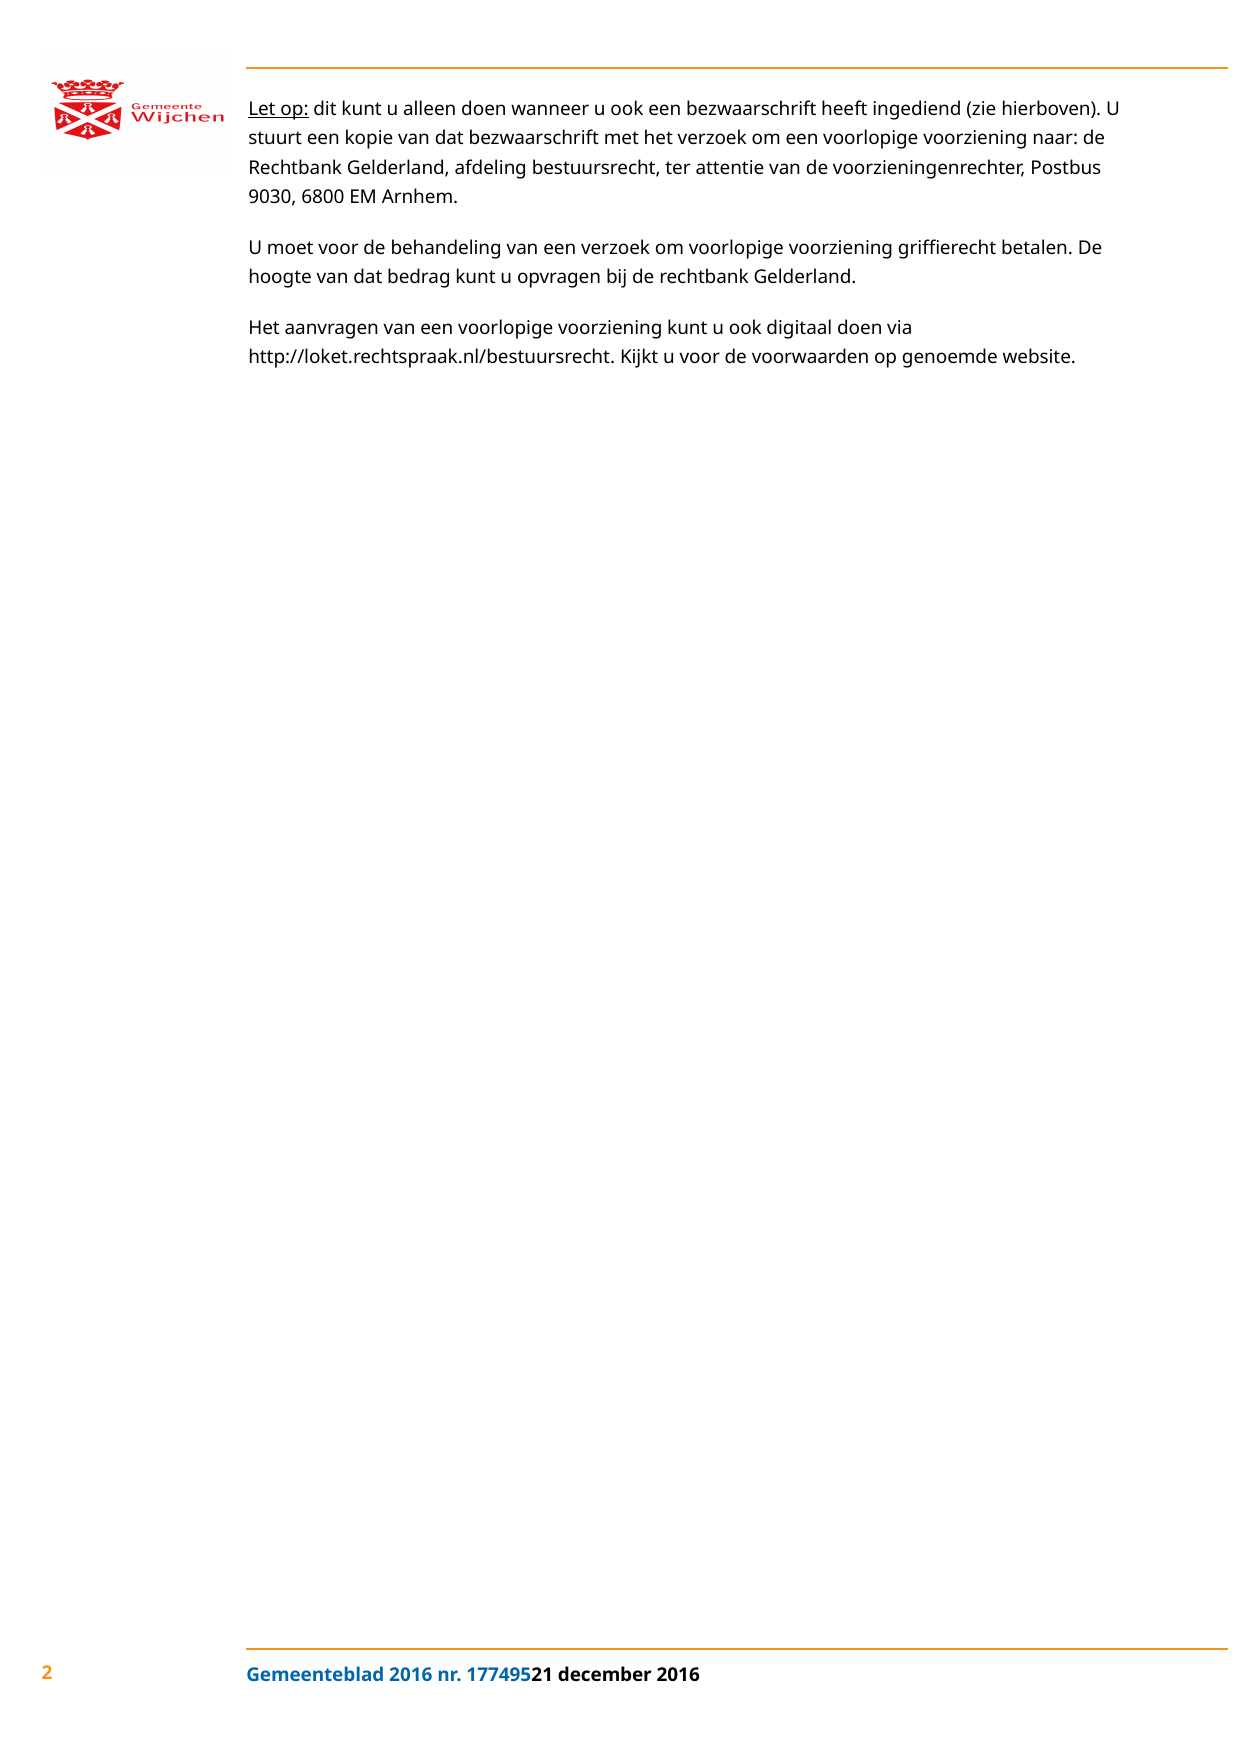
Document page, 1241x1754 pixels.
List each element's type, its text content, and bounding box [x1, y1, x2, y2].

text Let op: dit kunt u alleen doen wanneer u ook een bezwaarschrift heeft ingediend (zie hierboven). U stuurt een kopie van dat bezwaarschrift met het verzoek om een voorlopige voorziening naar: de Rechtbank Gelderland, afdeling bestuursrecht, ter attentie van de voorzieningenrechter, Postbus 9030, 6800 EM Arnhem. [248, 95, 1152, 209]
picture [41, 47, 231, 172]
text U moet voor de behandeling van een verzoek om voorlopige voorziening griffierecht betalen. De hoogte van dat bedrag kunt u opvragen bij de rechtbank Gelderland. [248, 234, 1152, 289]
text Het aanvragen van een voorlopige voorziening kunt u ook digitaal doen via http://loket.rechtspraak.nl/bestuursrecht. Kijkt u voor de voorwaarden op genoemde website. [248, 314, 1152, 369]
